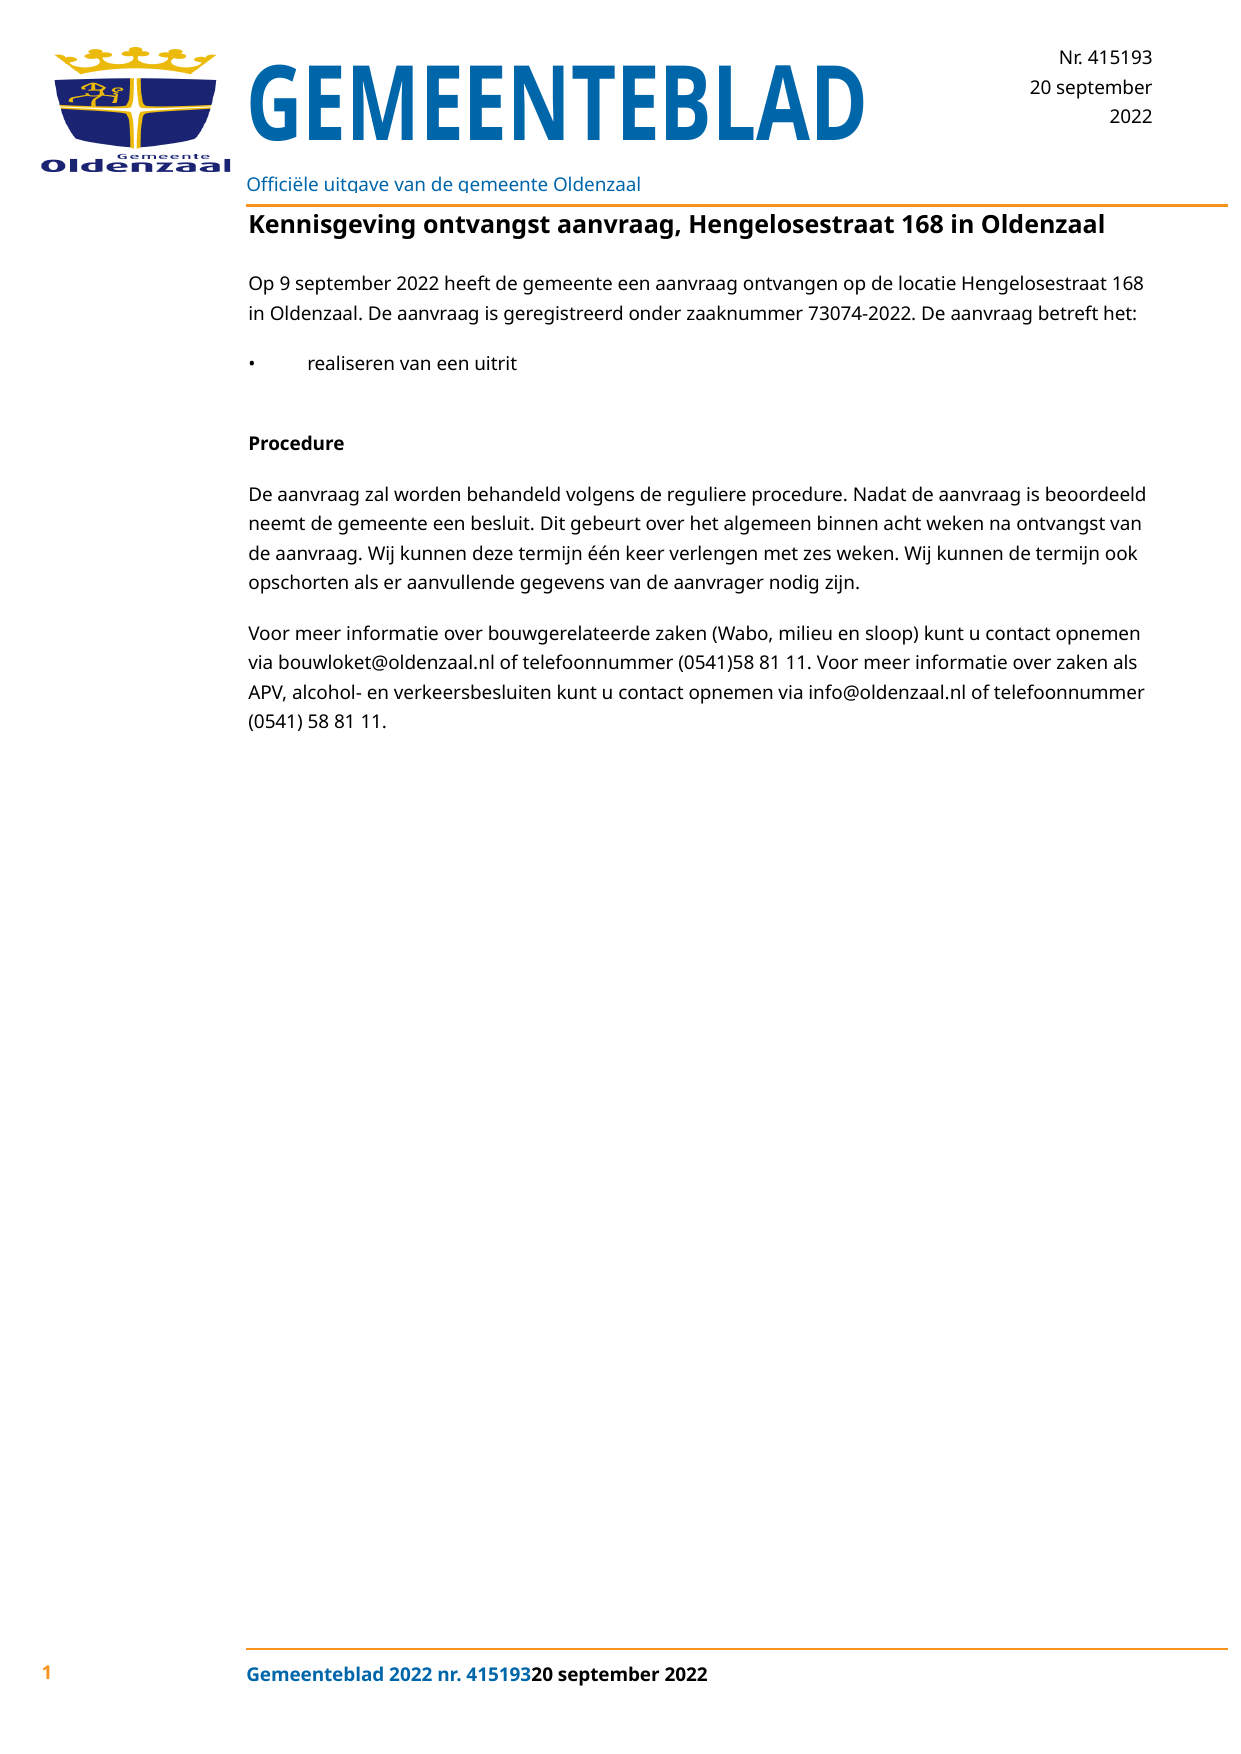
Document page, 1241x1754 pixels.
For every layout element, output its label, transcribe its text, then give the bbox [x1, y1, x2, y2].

text Procedure [248, 430, 1152, 456]
text Op 9 september 2022 heeft de gemeente een aanvraag ontvangen op de locatie Hengelosestraat 168 in Oldenzaal. De aanvraag is geregistreerd onder zaaknummer 73074-2022. De aanvraag betreft het: [248, 270, 1152, 326]
text Kennisgeving ontvangst aanvraag, Hengelosestraat 168 in Oldenzaal [248, 207, 1152, 241]
picture [41, 47, 231, 172]
text Voor meer informatie over bouwgerelateerde zaken (Wabo, milieu en sloop) kunt u contact opnemen via bouwloket@oldenzaal.nl of telefoonnummer (0541)58 81 11. Voor meer informatie over zaken als APV, alcohol- en verkeersbesluiten kunt u contact opnemen via info@oldenzaal.nl of telefoonnummer (0541) 58 81 11. [248, 620, 1152, 734]
list realiseren van een uitrit [248, 350, 1152, 376]
text De aanvraag zal worden behandeld volgens de reguliere procedure. Nadat de aanvraag is beoordeeld neemt de gemeente een besluit. Dit gebeurt over het algemeen binnen acht weken na ontvangst van de aanvraag. Wij kunnen deze termijn één keer verlengen met zes weken. Wij kunnen de termijn ook opschorten als er aanvullende gegevens van de aanvrager nodig zijn. [248, 481, 1152, 595]
